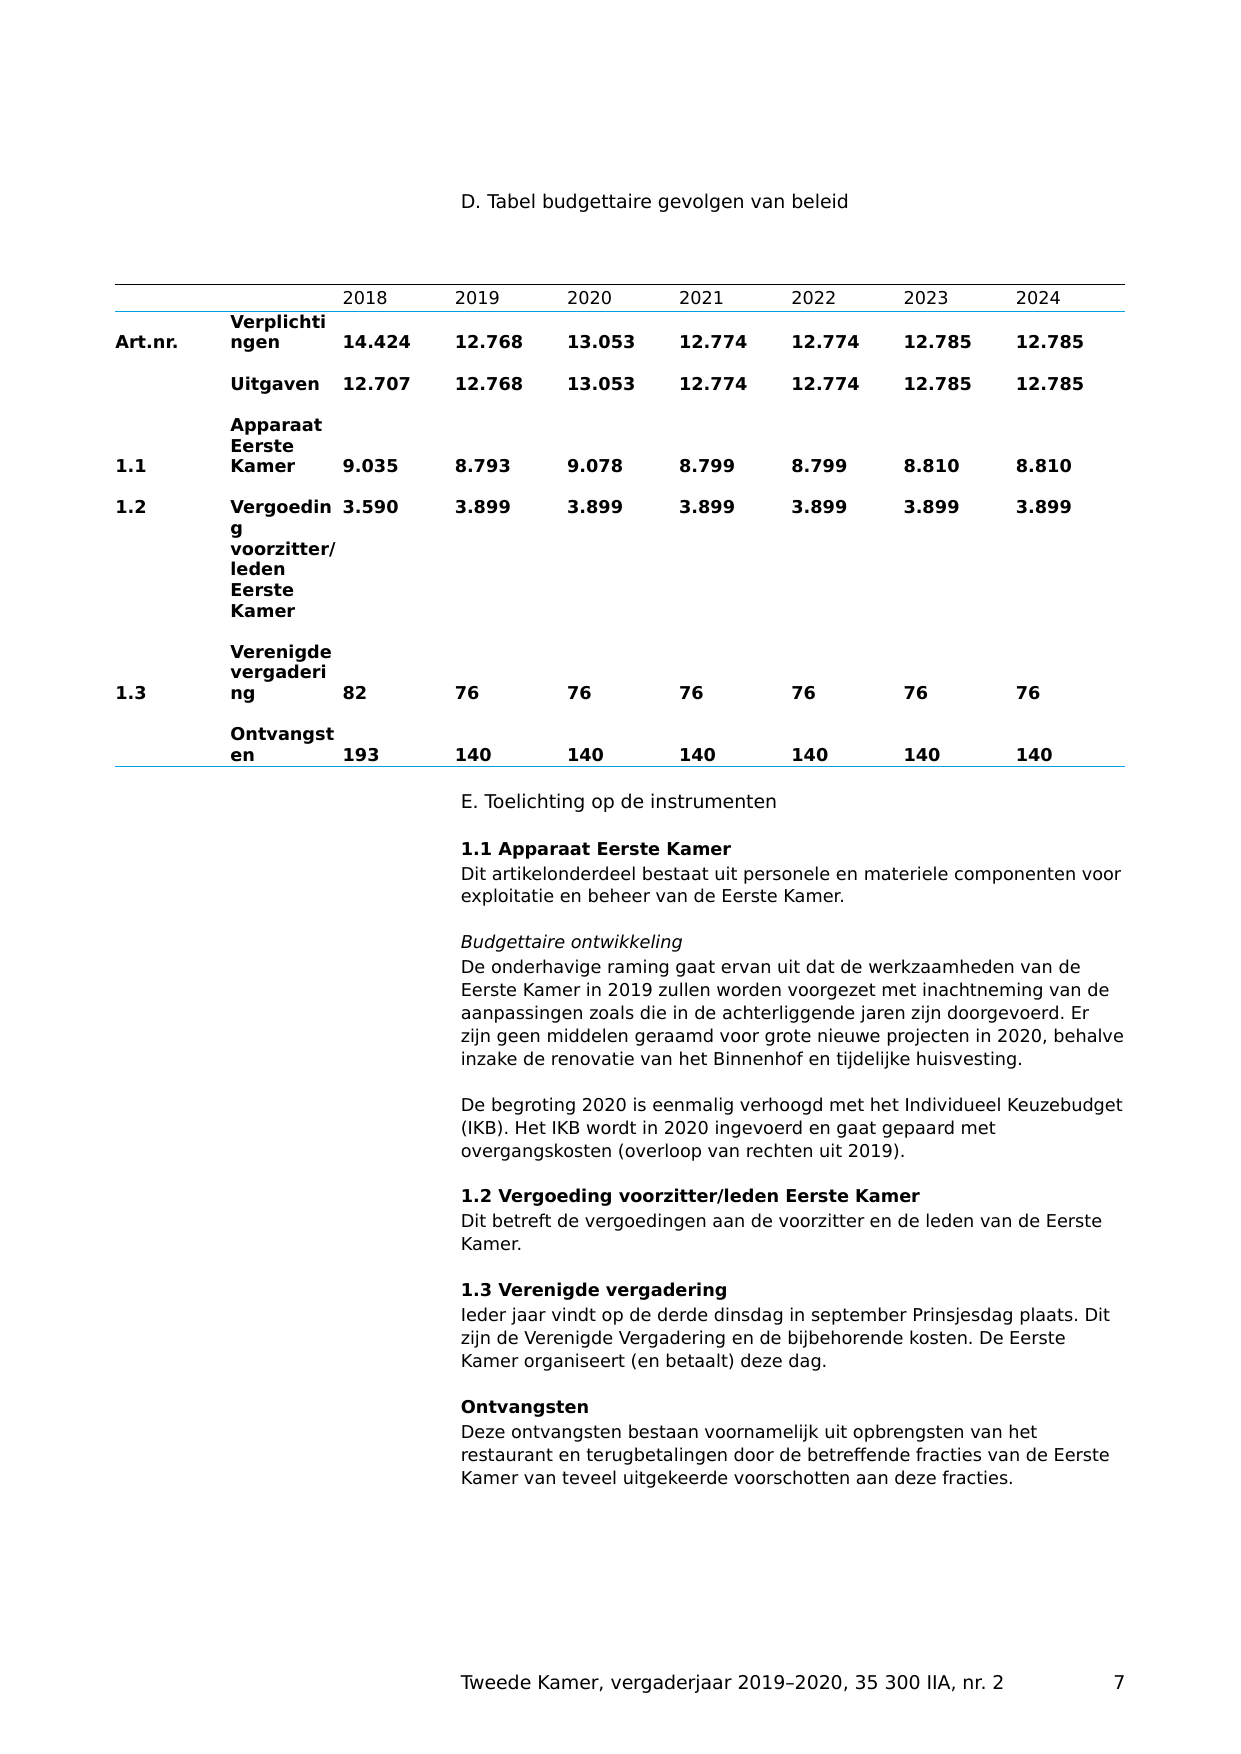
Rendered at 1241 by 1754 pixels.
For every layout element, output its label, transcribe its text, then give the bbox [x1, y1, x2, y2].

table_cell [115, 621, 227, 642]
table_cell 12.785 [1013, 374, 1125, 394]
table_cell 76 [1013, 642, 1125, 704]
table_cell [676, 394, 788, 415]
table_cell [115, 724, 227, 766]
table_cell [900, 477, 1013, 497]
table_cell 12.774 [788, 374, 900, 394]
text Ontvangsten [461, 1395, 1125, 1418]
table_cell 193 [340, 724, 452, 766]
table_cell [788, 394, 900, 415]
table_cell [676, 621, 788, 642]
text De begroting 2020 is eenmalig verhoogd met het Individueel Keuzebudget (IKB). Het IKB wordt in 2020 ingevoerd en gaat gepaard met overgangskosten (overloop van rechten uit 2019). [461, 1093, 1125, 1162]
table_cell 3.899 [900, 498, 1013, 621]
table_cell 2020 [564, 285, 676, 311]
table_cell [788, 621, 900, 642]
table_cell [900, 621, 1013, 642]
table_cell 12.768 [452, 374, 564, 394]
table_cell 12.707 [340, 374, 452, 394]
table_cell [564, 477, 676, 497]
table_cell [340, 394, 452, 415]
table_cell 8.799 [788, 415, 900, 477]
table_cell 140 [676, 724, 788, 766]
table_cell [340, 704, 452, 724]
table_cell 1.2 [115, 498, 227, 621]
table_cell 3.590 [340, 498, 452, 621]
table_cell 76 [788, 642, 900, 704]
table_cell [564, 621, 676, 642]
title E. Toelichting op de instrumenten [461, 791, 1125, 813]
table_cell [676, 353, 788, 374]
text Ieder jaar vindt op de derde dinsdag in september Prinsjesdag plaats. Dit zijn de Verenigde Vergadering en de bijbehorende kosten. De Eerste Kamer organiseert (en betaalt) deze dag. [461, 1303, 1125, 1372]
table_cell 76 [564, 642, 676, 704]
text 1.3 Verenigde vergadering [461, 1278, 1125, 1301]
table_cell Uitgaven [227, 374, 339, 394]
table_cell [227, 353, 339, 374]
table_cell [115, 374, 227, 394]
table_cell 12.785 [900, 312, 1013, 353]
table_cell 8.810 [900, 415, 1013, 477]
table_cell [1013, 477, 1125, 497]
table_cell [788, 353, 900, 374]
table_cell [115, 285, 227, 311]
table_cell 8.793 [452, 415, 564, 477]
table_cell 8.810 [1013, 415, 1125, 477]
table_cell 76 [452, 642, 564, 704]
table_cell 140 [900, 724, 1013, 766]
table_cell 2021 [676, 285, 788, 311]
table_cell 12.785 [900, 374, 1013, 394]
table_cell 76 [900, 642, 1013, 704]
table_cell [564, 353, 676, 374]
table_cell [340, 621, 452, 642]
table_cell [340, 353, 452, 374]
table_cell 76 [676, 642, 788, 704]
table_cell [788, 704, 900, 724]
table_cell [564, 704, 676, 724]
table_cell Verplichtingen [227, 312, 339, 353]
table_cell 140 [564, 724, 676, 766]
table_cell 8.799 [676, 415, 788, 477]
table_cell [1013, 394, 1125, 415]
table_cell [340, 477, 452, 497]
table_cell [227, 285, 339, 311]
table_cell [227, 704, 339, 724]
table_cell [676, 477, 788, 497]
table_cell [1013, 353, 1125, 374]
table_cell [900, 353, 1013, 374]
text Dit betreft de vergoedingen aan de voorzitter en de leden van de Eerste Kamer. [461, 1209, 1125, 1255]
table_cell 9.078 [564, 415, 676, 477]
table_cell Art.nr. [115, 312, 227, 353]
table_cell [452, 621, 564, 642]
table_cell 140 [452, 724, 564, 766]
table_cell 3.899 [564, 498, 676, 621]
table_cell [115, 704, 227, 724]
table_cell [452, 353, 564, 374]
table_cell 12.785 [1013, 312, 1125, 353]
table_cell 1.1 [115, 415, 227, 477]
table_cell [452, 394, 564, 415]
table_cell 3.899 [788, 498, 900, 621]
table_cell 3.899 [452, 498, 564, 621]
table_cell Verenigde vergadering [227, 642, 339, 704]
table_cell [452, 477, 564, 497]
table_cell 2023 [900, 285, 1013, 311]
table_cell 2018 [340, 285, 452, 311]
table_cell 12.768 [452, 312, 564, 353]
table_cell [115, 394, 227, 415]
table_cell 14.424 [340, 312, 452, 353]
table_cell [900, 394, 1013, 415]
table_cell 2019 [452, 285, 564, 311]
table_cell Apparaat Eerste Kamer [227, 415, 339, 477]
table_cell 3.899 [676, 498, 788, 621]
table_cell 140 [1013, 724, 1125, 766]
table_cell Ontvangsten [227, 724, 339, 766]
table_cell [115, 477, 227, 497]
table_cell [115, 353, 227, 374]
table_cell [227, 477, 339, 497]
table_cell [676, 704, 788, 724]
text Dit artikelonderdeel bestaat uit personele en materiele componenten voor exploitatie en beheer van de Eerste Kamer. [461, 862, 1125, 907]
table_cell [1013, 704, 1125, 724]
text Budgettaire ontwikkeling [461, 930, 1125, 953]
table_cell 12.774 [676, 312, 788, 353]
table_cell 9.035 [340, 415, 452, 477]
table_cell [1013, 621, 1125, 642]
table_cell 3.899 [1013, 498, 1125, 621]
text De onderhavige raming gaat ervan uit dat de werkzaamheden van de Eerste Kamer in 2019 zullen worden voorgezet met inachtneming van de aanpassingen zoals die in de achterliggende jaren zijn doorgevoerd. Er zijn geen middelen geraamd voor grote nieuwe projecten in 2020, behalve inzake de renovatie van het Binnenhof en tijdelijke huisvesting. [461, 955, 1125, 1070]
text 1.2 Vergoeding voorzitter/leden Eerste Kamer [461, 1184, 1125, 1207]
table_cell Vergoeding voorzitter/leden Eerste Kamer [227, 498, 339, 621]
table_cell 2024 [1013, 285, 1125, 311]
table_cell [227, 621, 339, 642]
table_cell 1.3 [115, 642, 227, 704]
table_header Tabel 2 Budgettaire gevolgen van beleid artikel 1 Wetgeving en controle Eerste Kamer (bedragen x € 1.000) [115, 236, 1125, 284]
table_cell [227, 394, 339, 415]
title D. Tabel budgettaire gevolgen van beleid [461, 191, 1125, 213]
table_cell [564, 394, 676, 415]
table_cell 2022 [788, 285, 900, 311]
table_cell 13.053 [564, 312, 676, 353]
table_cell 82 [340, 642, 452, 704]
text 1.1 Apparaat Eerste Kamer [461, 837, 1125, 859]
table_cell [788, 477, 900, 497]
table_cell 140 [788, 724, 900, 766]
table_cell [452, 704, 564, 724]
table_cell [900, 704, 1013, 724]
table_cell 12.774 [788, 312, 900, 353]
table_cell 13.053 [564, 374, 676, 394]
table_cell 12.774 [676, 374, 788, 394]
text Deze ontvangsten bestaan voornamelijk uit opbrengsten van het restaurant en terugbetalingen door de betreffende fracties van de Eerste Kamer van teveel uitgekeerde voorschotten aan deze fracties. [461, 1420, 1125, 1489]
